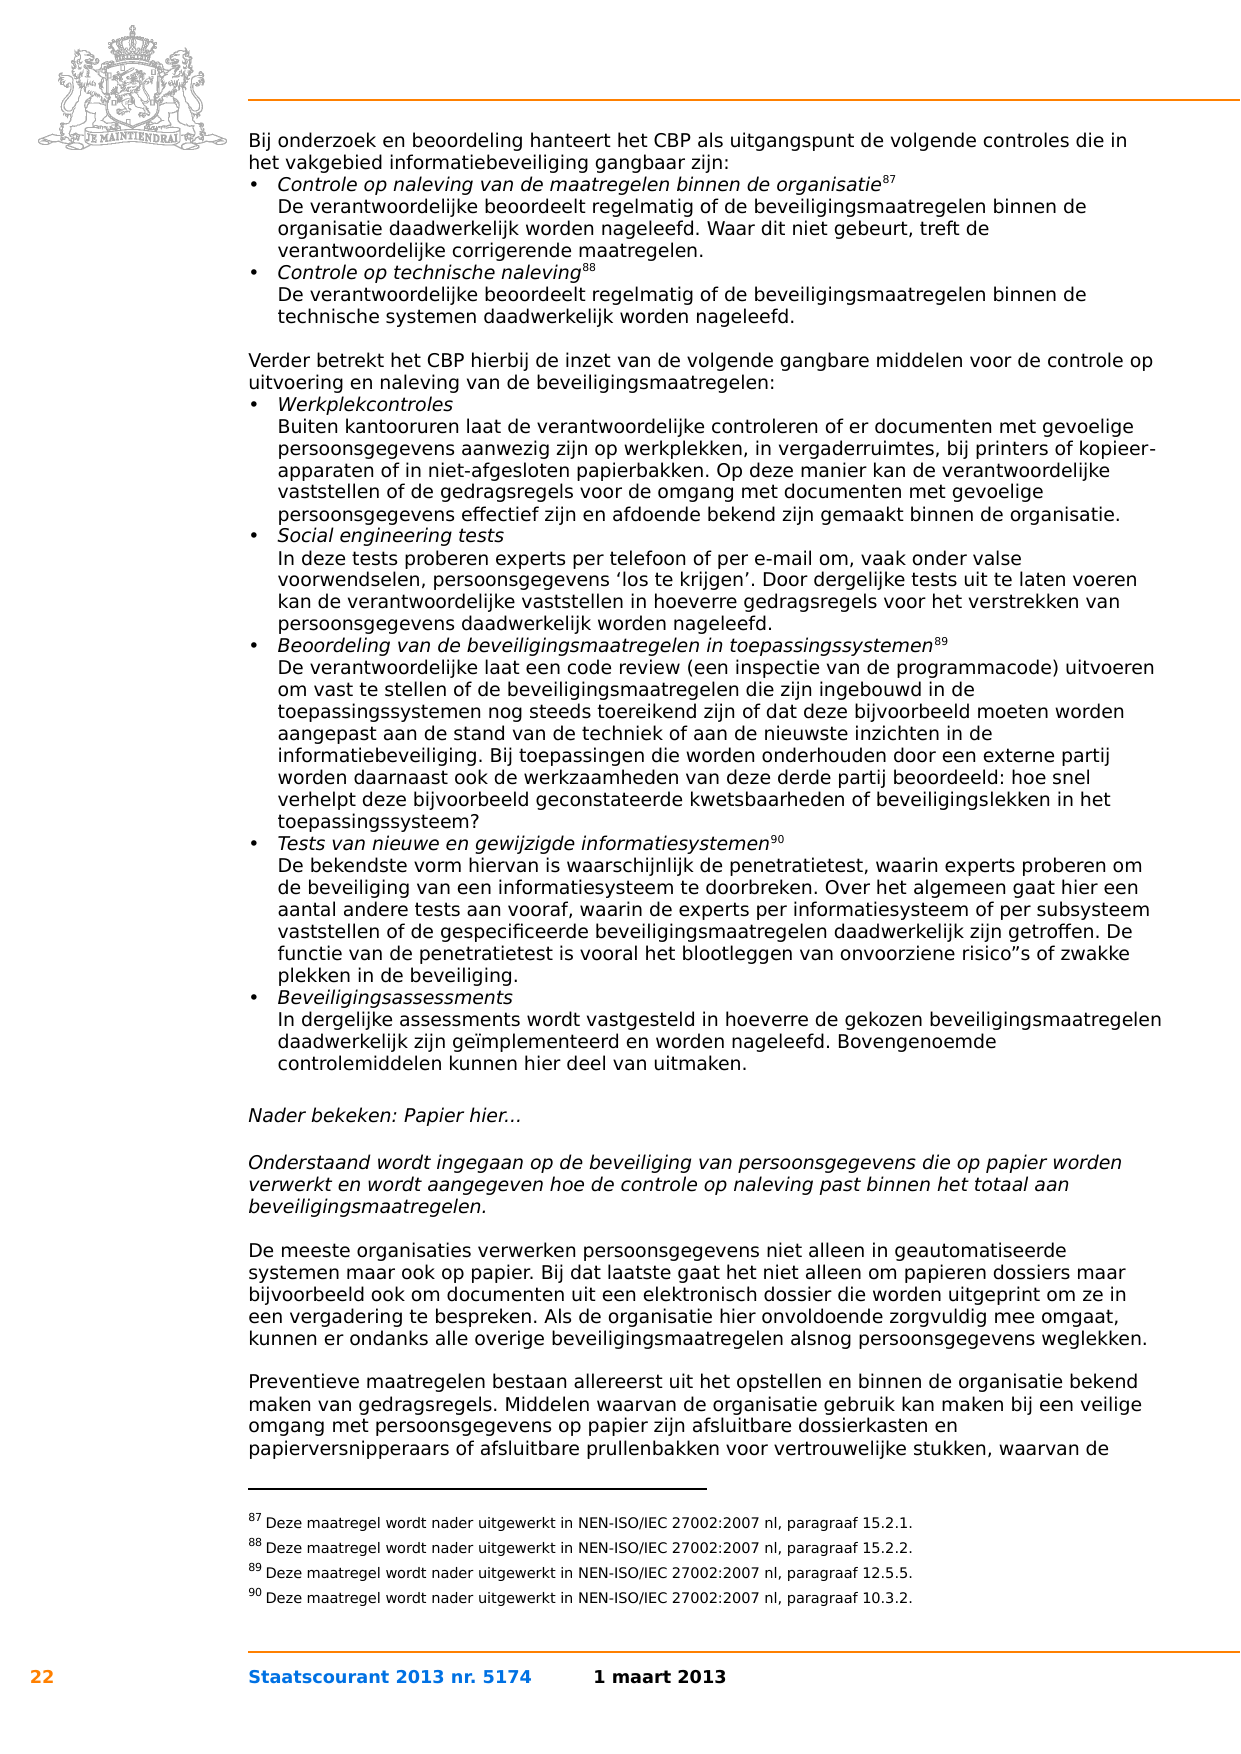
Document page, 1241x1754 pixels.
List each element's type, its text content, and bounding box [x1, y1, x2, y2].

text Deze maatregel wordt nader uitgewerkt in NEN-ISO/IEC 27002:2007 nl, paragraaf 15.2.1. [248, 1511, 1163, 1533]
subtitle Nader bekeken: Papier hier... [248, 1105, 1163, 1127]
text De bekendste vorm hiervan is waarschijnlijk de penetratietest, waarin experts proberen om de beveiliging van een informatiesysteem te doorbreken. Over het algemeen gaat hier een aantal andere tests aan vooraf, waarin de experts per informatiesysteem of per subsysteem vaststellen of de gespecificeerde beveiligingsmaatregelen daadwerkelijk zijn getroffen. De functie van de penetratietest is vooral het blootleggen van onvoorziene risico”s of zwakke plekken in de beveiliging. [277, 855, 1163, 987]
text De verantwoordelijke beoordeelt regelmatig of de beveiligingsmaatregelen binnen de technische systemen daadwerkelijk worden nageleefd. [277, 284, 1163, 328]
text De verantwoordelijke beoordeelt regelmatig of de beveiligingsmaatregelen binnen de organisatie daadwerkelijk worden nageleefd. Waar dit niet gebeurt, treft de verantwoordelijke corrigerende maatregelen. [277, 196, 1163, 262]
text Deze maatregel wordt nader uitgewerkt in NEN-ISO/IEC 27002:2007 nl, paragraaf 10.3.2. [248, 1586, 1163, 1608]
text • Beoordeling van de beveiligingsmaatregelen in toepassingssystemen [248, 635, 1163, 657]
text Onderstaand wordt ingegaan op de beveiliging van persoonsgegevens die op papier worden verwerkt en wordt aangegeven hoe de controle op naleving past binnen het totaal aan beveiligingsmaatregelen. [248, 1152, 1163, 1218]
text Verder betrekt het CBP hierbij de inzet van de volgende gangbare middelen voor de controle op uitvoering en naleving van de beveiligingsmaatregelen: [248, 349, 1163, 393]
text • Beveiligingsassessments [248, 987, 1163, 1009]
text De meeste organisaties verwerken persoonsgegevens niet alleen in geautomatiseerde systemen maar ook op papier. Bij dat laatste gaat het niet alleen om papieren dossiers maar bijvoorbeeld ook om documenten uit een elektronisch dossier die worden uitgeprint om ze in een vergadering te bespreken. Als de organisatie hier onvoldoende zorgvuldig mee omgaat, kunnen er ondanks alle overige beveiligingsmaatregelen alsnog persoonsgegevens weglekken. [248, 1240, 1163, 1349]
text De verantwoordelijke laat een code review (een inspectie van de programmacode) uitvoeren om vast te stellen of de beveiligingsmaatregelen die zijn ingebouwd in de toepassingssystemen nog steeds toereikend zijn of dat deze bijvoorbeeld moeten worden aangepast aan de stand van de techniek of aan de nieuwste inzichten in de informatiebeveiliging. Bij toepassingen die worden onderhouden door een externe partij worden daarnaast ook de werkzaamheden van deze derde partij beoordeeld: hoe snel verhelpt deze bijvoorbeeld geconstateerde kwetsbaarheden of beveiligings­lekken in het toepassingssysteem? [277, 657, 1163, 833]
text Bij onderzoek en beoordeling hanteert het CBP als uitgangspunt de volgende controles die in het vakgebied informatiebeveiliging gangbaar zijn: [248, 130, 1163, 174]
text • Social engineering tests [248, 525, 1163, 547]
text In deze tests proberen experts per telefoon of per e-mail om, vaak onder valse voorwendselen, persoonsgegevens ‘los te krijgen’. Door dergelijke tests uit te laten voeren kan de verantwoordelijke vaststellen in hoeverre gedragsregels voor het verstrekken van persoonsgegevens daadwerkelijk worden nageleefd. [277, 547, 1163, 635]
text • Controle op naleving van de maatregelen binnen de organisatie [248, 174, 1163, 196]
text Preventieve maatregelen bestaan allereerst uit het opstellen en binnen de organisatie bekend maken van gedragsregels. Middelen waarvan de organisatie gebruik kan maken bij een veilige omgang met persoonsgegevens op papier zijn afsluitbare dossierkasten en papierversnipperaars of afsluitbare prullen­bakken voor vertrouwelijke stukken, waarvan de [248, 1371, 1163, 1459]
text • Controle op technische naleving [248, 262, 1163, 284]
text In dergelijke assessments wordt vastgesteld in hoeverre de gekozen beveiligingsmaatregelen daadwerkelijk zijn geïmplementeerd en worden nageleefd. Bovengenoemde controlemiddelen kunnen hier deel van uitmaken. [277, 1009, 1163, 1075]
text • Werkplekcontroles [248, 393, 1163, 416]
text Deze maatregel wordt nader uitgewerkt in NEN-ISO/IEC 27002:2007 nl, paragraaf 15.2.2. [248, 1536, 1163, 1558]
picture [38, 25, 227, 150]
text • Tests van nieuwe en gewijzigde informatiesystemen [248, 833, 1163, 855]
text Deze maatregel wordt nader uitgewerkt in NEN-ISO/IEC 27002:2007 nl, paragraaf 12.5.5. [248, 1561, 1163, 1583]
text Buiten kantooruren laat de verantwoordelijke controleren of er documenten met gevoelige persoonsgegevens aanwezig zijn op werkplekken, in vergaderruimtes, bij printers of kopieer­apparaten of in niet-afgesloten papierbakken. Op deze manier kan de verantwoordelijke vaststellen of de gedragsregels voor de omgang met documenten met gevoelige persoonsgegevens effectief zijn en afdoende bekend zijn gemaakt binnen de organisatie. [277, 416, 1163, 525]
